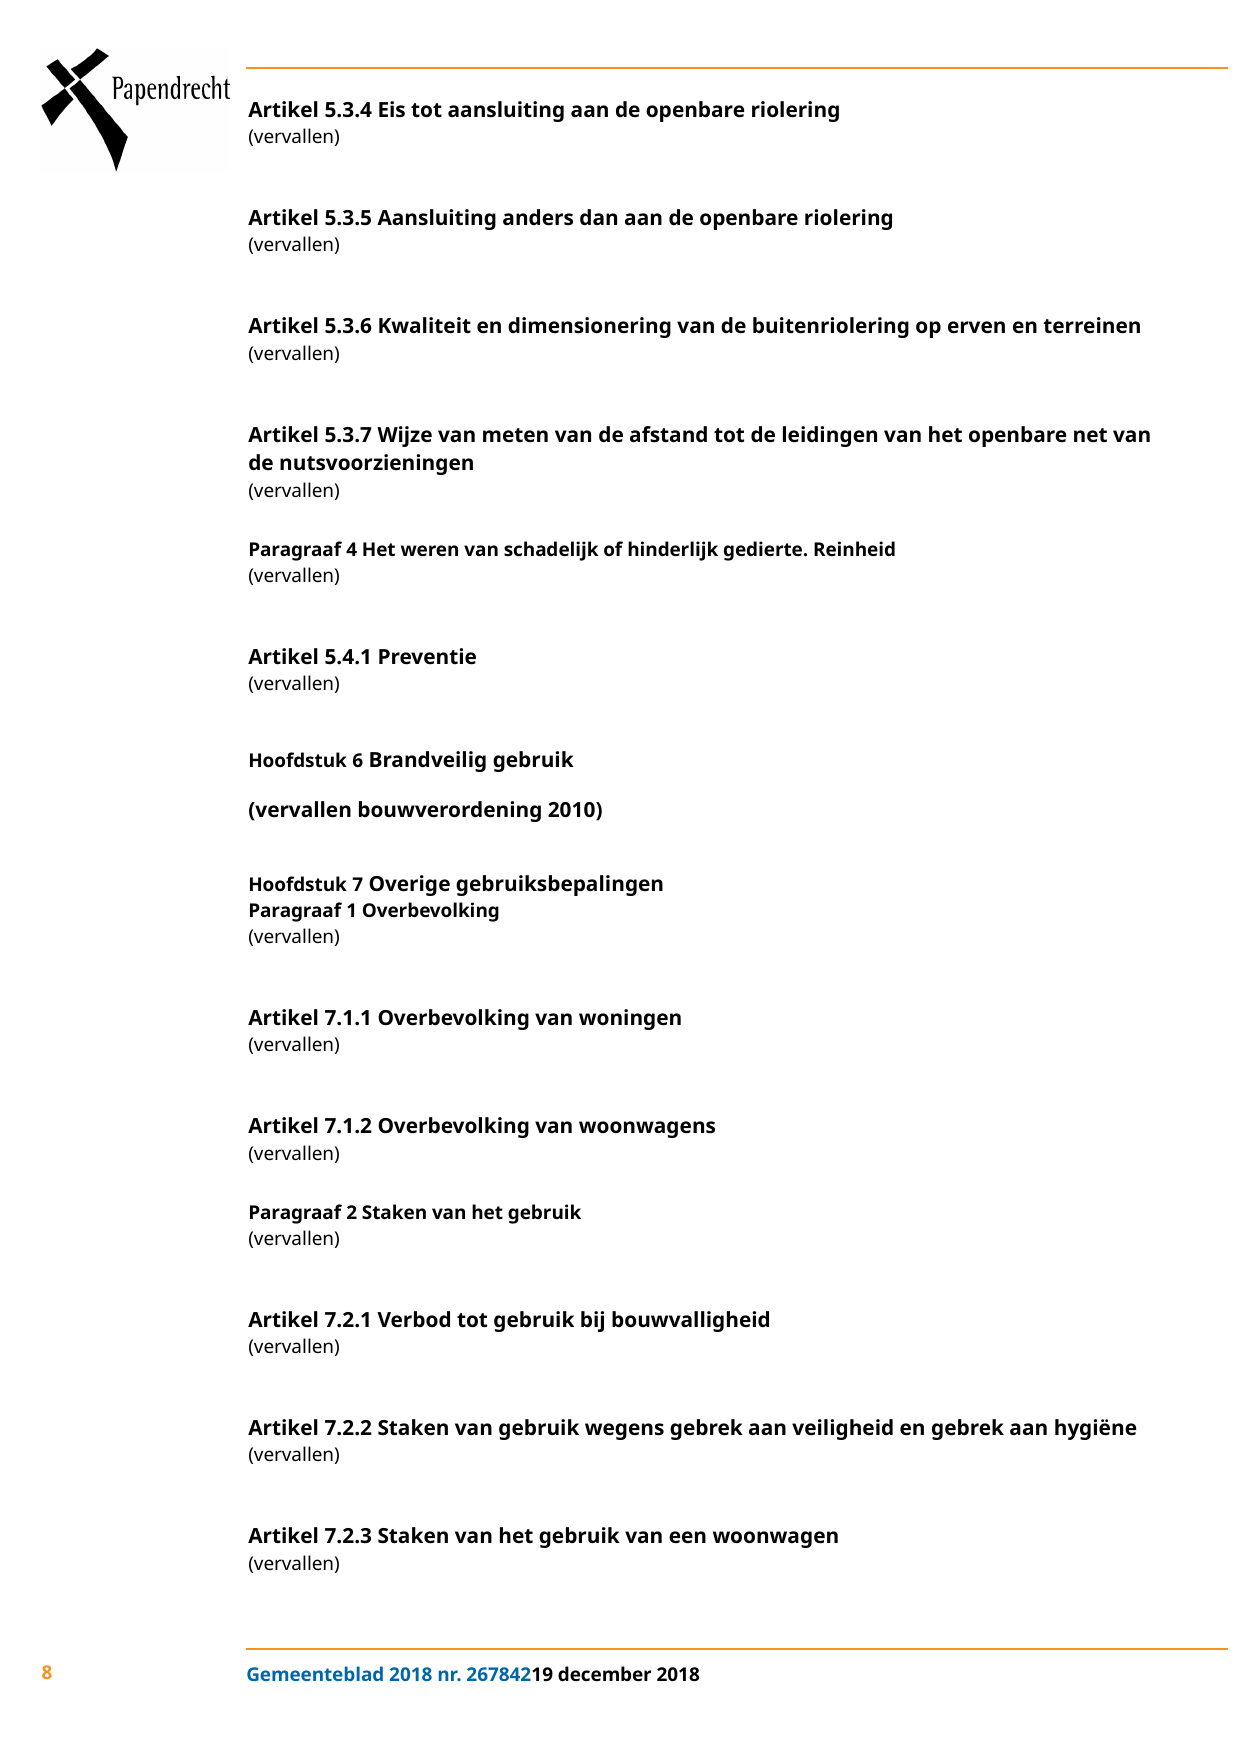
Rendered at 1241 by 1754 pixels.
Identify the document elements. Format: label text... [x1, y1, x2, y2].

text Artikel 7.2.1 Verbod tot gebruik bij bouwvalligheid [248, 1305, 1152, 1333]
text Artikel 5.3.6 Kwaliteit en dimensionering van de buitenriolering op erven en terreinen [248, 312, 1152, 340]
picture [41, 47, 231, 172]
text Artikel 5.3.4 Eis tot aansluiting aan de openbare riolering [248, 95, 1152, 123]
text (vervallen) [248, 340, 1152, 366]
text Artikel 7.2.2 Staken van gebruik wegens gebrek aan veiligheid en gebrek aan hygiëne [248, 1413, 1152, 1442]
text Artikel 5.3.5 Aansluiting anders dan aan de openbare riolering [248, 203, 1152, 232]
text (vervallen) [248, 123, 1152, 149]
text Artikel 7.1.1 Overbevolking van woningen [248, 1003, 1152, 1031]
text (vervallen) [248, 232, 1152, 257]
text (vervallen) [248, 1140, 1152, 1166]
text (vervallen) [248, 923, 1152, 949]
text Paragraaf 4 Het weren van schadelijk of hinderlijk gedierte. Reinheid [248, 536, 1152, 562]
text (vervallen) [248, 670, 1152, 696]
text (vervallen) [248, 562, 1152, 588]
text (vervallen) [248, 1550, 1152, 1576]
text (vervallen) [248, 1442, 1152, 1467]
text Artikel 5.4.1 Preventie [248, 642, 1152, 670]
text Artikel 7.2.3 Staken van het gebruik van een woonwagen [248, 1522, 1152, 1550]
text (vervallen bouwverordening 2010) [248, 795, 1152, 823]
text Hoofdstuk 7 Overige gebruiksbepalingen [248, 869, 1152, 897]
text Artikel 7.1.2 Overbevolking van woonwagens [248, 1111, 1152, 1140]
text (vervallen) [248, 477, 1152, 503]
text Artikel 5.3.7 Wijze van meten van de afstand tot de leidingen van het openbare net van de nutsvoorzieningen [248, 420, 1152, 477]
text (vervallen) [248, 1031, 1152, 1057]
text (vervallen) [248, 1225, 1152, 1251]
text Paragraaf 2 Staken van het gebruik [248, 1199, 1152, 1225]
text Paragraaf 1 Overbevolking [248, 897, 1152, 923]
text (vervallen) [248, 1333, 1152, 1359]
text Hoofdstuk 6 Brandveilig gebruik [248, 746, 1152, 774]
